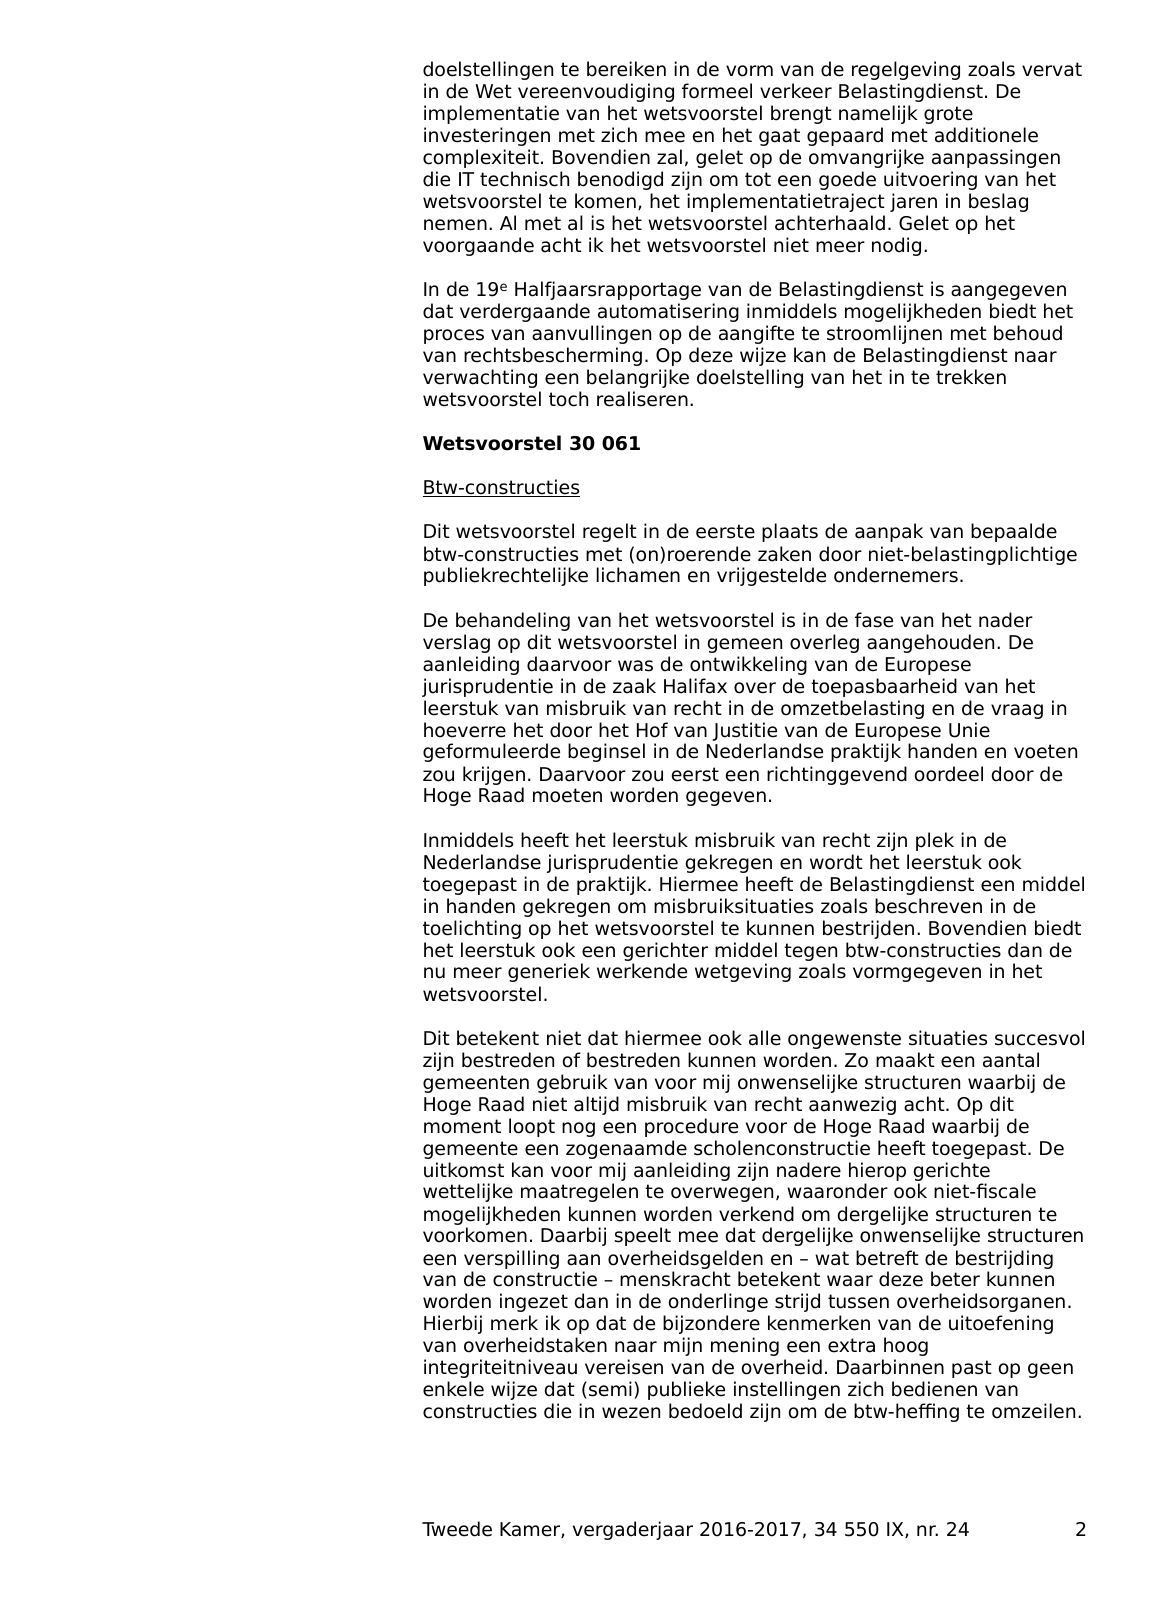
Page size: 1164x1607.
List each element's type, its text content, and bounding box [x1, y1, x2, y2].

text Inmiddels heeft het leerstuk misbruik van recht zijn plek in de Nederlandse jurisprudentie gekregen en wordt het leerstuk ook toegepast in de praktijk. Hiermee heeft de Belastingdienst een middel in handen gekregen om misbruiksituaties zoals beschreven in de toelichting op het wetsvoorstel te kunnen bestrijden. Bovendien biedt het leerstuk ook een gerichter middel tegen btw-constructies dan de nu meer generiek werkende wetgeving zoals vormgegeven in het wetsvoorstel. [422, 829, 1087, 1005]
text doelstellingen te bereiken in de vorm van de regelgeving zoals vervat in de Wet vereenvoudiging formeel verkeer Belastingdienst. De implementatie van het wetsvoorstel brengt namelijk grote investeringen met zich mee en het gaat gepaard met additionele complexiteit. Bovendien zal, gelet op de omvangrijke aanpassingen die IT technisch benodigd zijn om tot een goede uitvoering van het wetsvoorstel te komen, het implementatietraject jaren in beslag nemen. Al met al is het wetsvoorstel achterhaald. Gelet op het voorgaande acht ik het wetsvoorstel niet meer nodig. [422, 59, 1087, 257]
text Hierbij merk ik op dat de bijzondere kenmerken van de uitoefening van overheidstaken naar mijn mening een extra hoog integriteitniveau vereisen van de overheid. Daarbinnen past op geen enkele wijze dat (semi) publieke instellingen zich bedienen van constructies die in wezen bedoeld zijn om de btw-heffing te omzeilen. [422, 1313, 1087, 1423]
text Dit betekent niet dat hiermee ook alle ongewenste situaties succesvol zijn bestreden of bestreden kunnen worden. Zo maakt een aantal gemeenten gebruik van voor mij onwenselijke structuren waarbij de Hoge Raad niet altijd misbruik van recht aanwezig acht. Op dit moment loopt nog een procedure voor de Hoge Raad waarbij de gemeente een zogenaamde scholenconstructie heeft toegepast. De uitkomst kan voor mij aanleiding zijn nadere hierop gerichte wettelijke maatregelen te overwegen, waaronder ook niet-fiscale mogelijkheden kunnen worden verkend om dergelijke structuren te voorkomen. Daarbij speelt mee dat dergelijke onwenselijke structuren een verspilling aan overheidsgelden en – wat betreft de bestrijding van de constructie – menskracht betekent waar deze beter kunnen worden ingezet dan in de onderlinge strijd tussen overheidsorganen. [422, 1028, 1087, 1313]
subtitle Wetsvoorstel 30 061 [422, 433, 1087, 455]
subtitle Btw-constructies [422, 477, 1087, 499]
text Dit wetsvoorstel regelt in de eerste plaats de aanpak van bepaalde btw-constructies met (on)roerende zaken door niet-belastingplichtige publiekrechtelijke lichamen en vrijgestelde ondernemers. [422, 521, 1087, 587]
text In de 19e Halfjaarsrapportage van de Belastingdienst is aangegeven dat verdergaande automatisering inmiddels mogelijkheden biedt het proces van aanvullingen op de aangifte te stroomlijnen met behoud van rechtsbescherming. Op deze wijze kan de Belastingdienst naar verwachting een belangrijke doelstelling van het in te trekken wetsvoorstel toch realiseren. [422, 279, 1087, 411]
text De behandeling van het wetsvoorstel is in de fase van het nader verslag op dit wetsvoorstel in gemeen overleg aangehouden. De aanleiding daarvoor was de ontwikkeling van de Europese jurisprudentie in de zaak Halifax over de toepasbaarheid van het leerstuk van misbruik van recht in de omzetbelasting en de vraag in hoeverre het door het Hof van Justitie van de Europese Unie geformuleerde beginsel in de Nederlandse praktijk handen en voeten zou krijgen. Daarvoor zou eerst een richtinggevend oordeel door de Hoge Raad moeten worden gegeven. [422, 609, 1087, 807]
